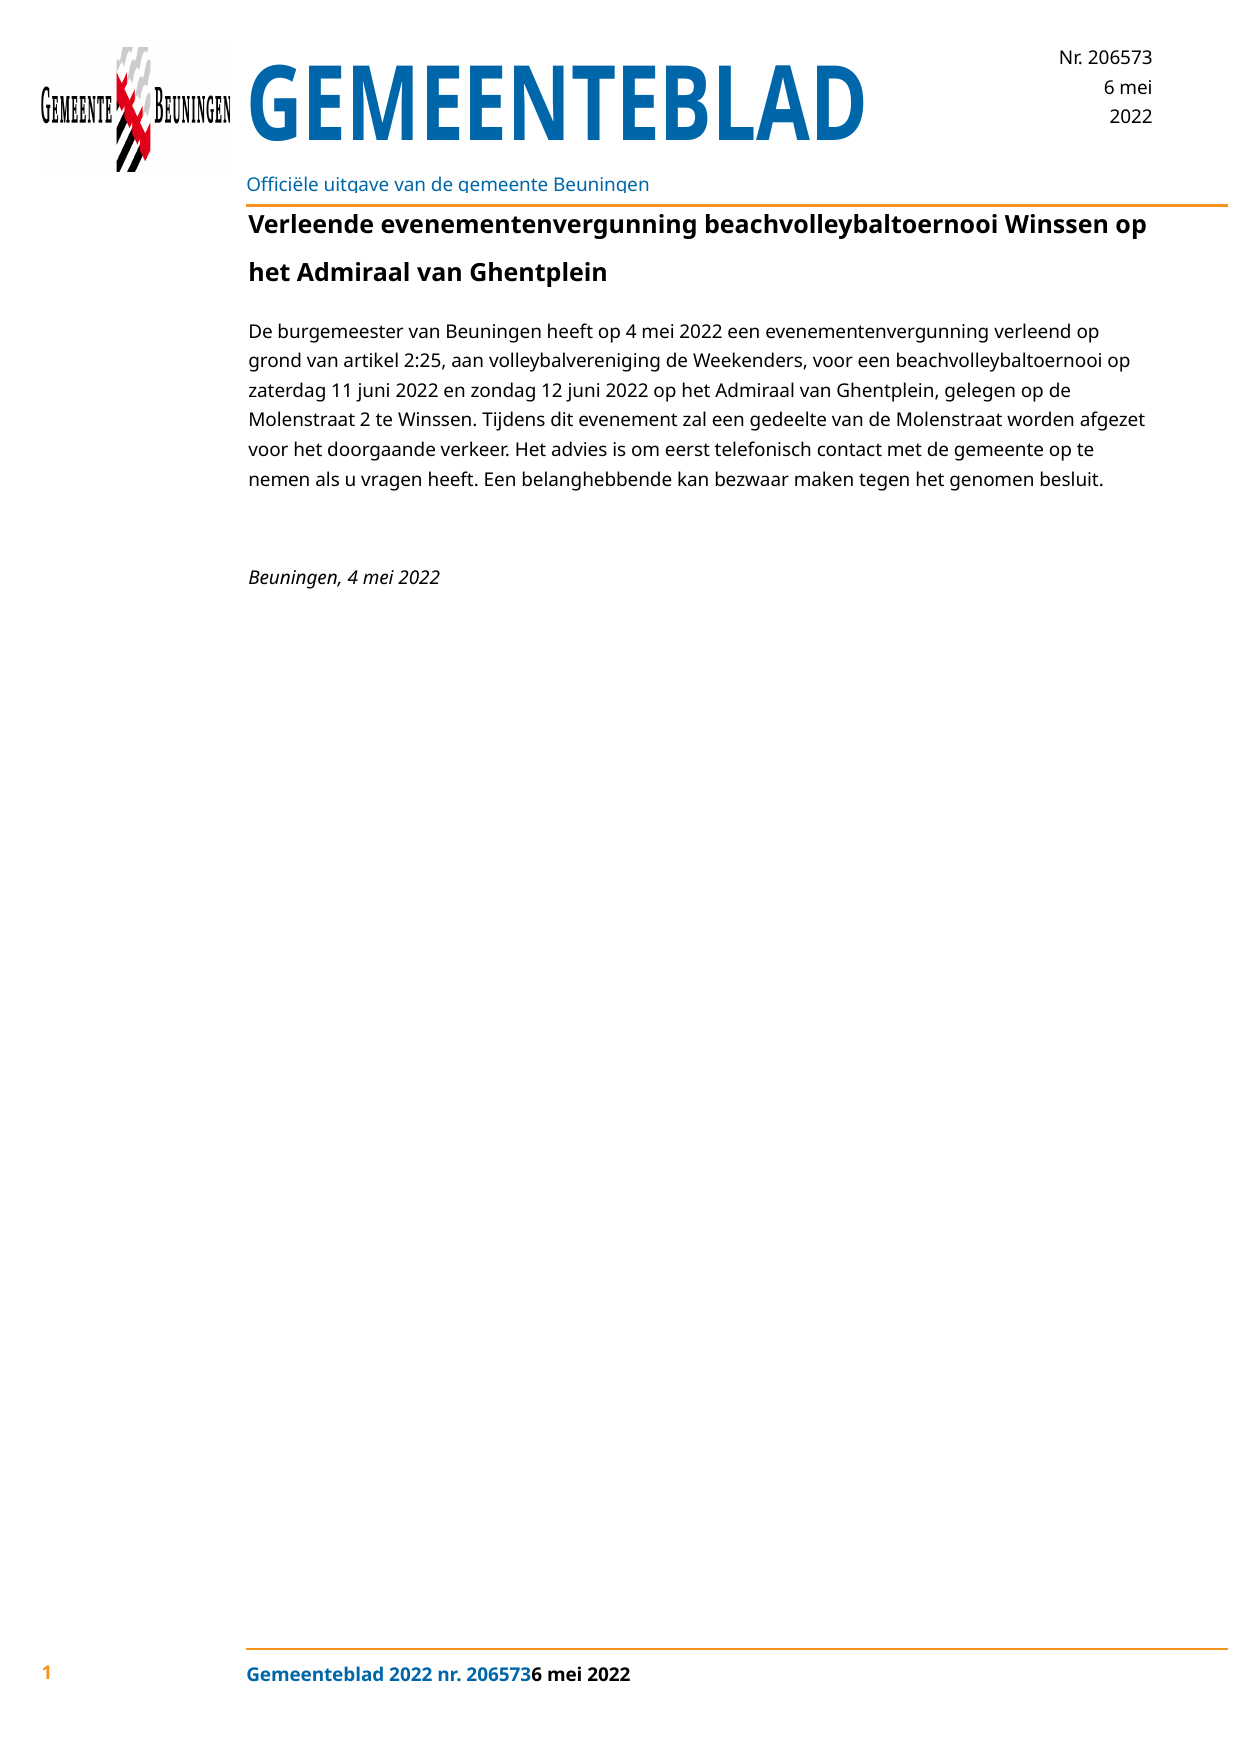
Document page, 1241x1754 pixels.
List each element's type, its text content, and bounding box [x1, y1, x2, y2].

text Verleende evenementenvergunning beachvolleybaltoernooi Winssen op het Admiraal van Ghentplein [248, 207, 1152, 288]
text Beuningen, 4 mei 2022 [248, 564, 1152, 590]
picture [41, 47, 231, 172]
text De burgemeester van Beuningen heeft op 4 mei 2022 een evenementenvergunning verleend op grond van artikel 2:25, aan volleybalvereniging de Weekenders, voor een beachvolleybaltoernooi op zaterdag 11 juni 2022 en zondag 12 juni 2022 op het Admiraal van Ghentplein, gelegen op de Molenstraat 2 te Winssen. Tijdens dit evenement zal een gedeelte van de Molenstraat worden afgezet voor het doorgaande verkeer. Het advies is om eerst telefonisch contact met de gemeente op te nemen als u vragen heeft. Een belanghebbende kan bezwaar maken tegen het genomen besluit. [248, 318, 1152, 492]
